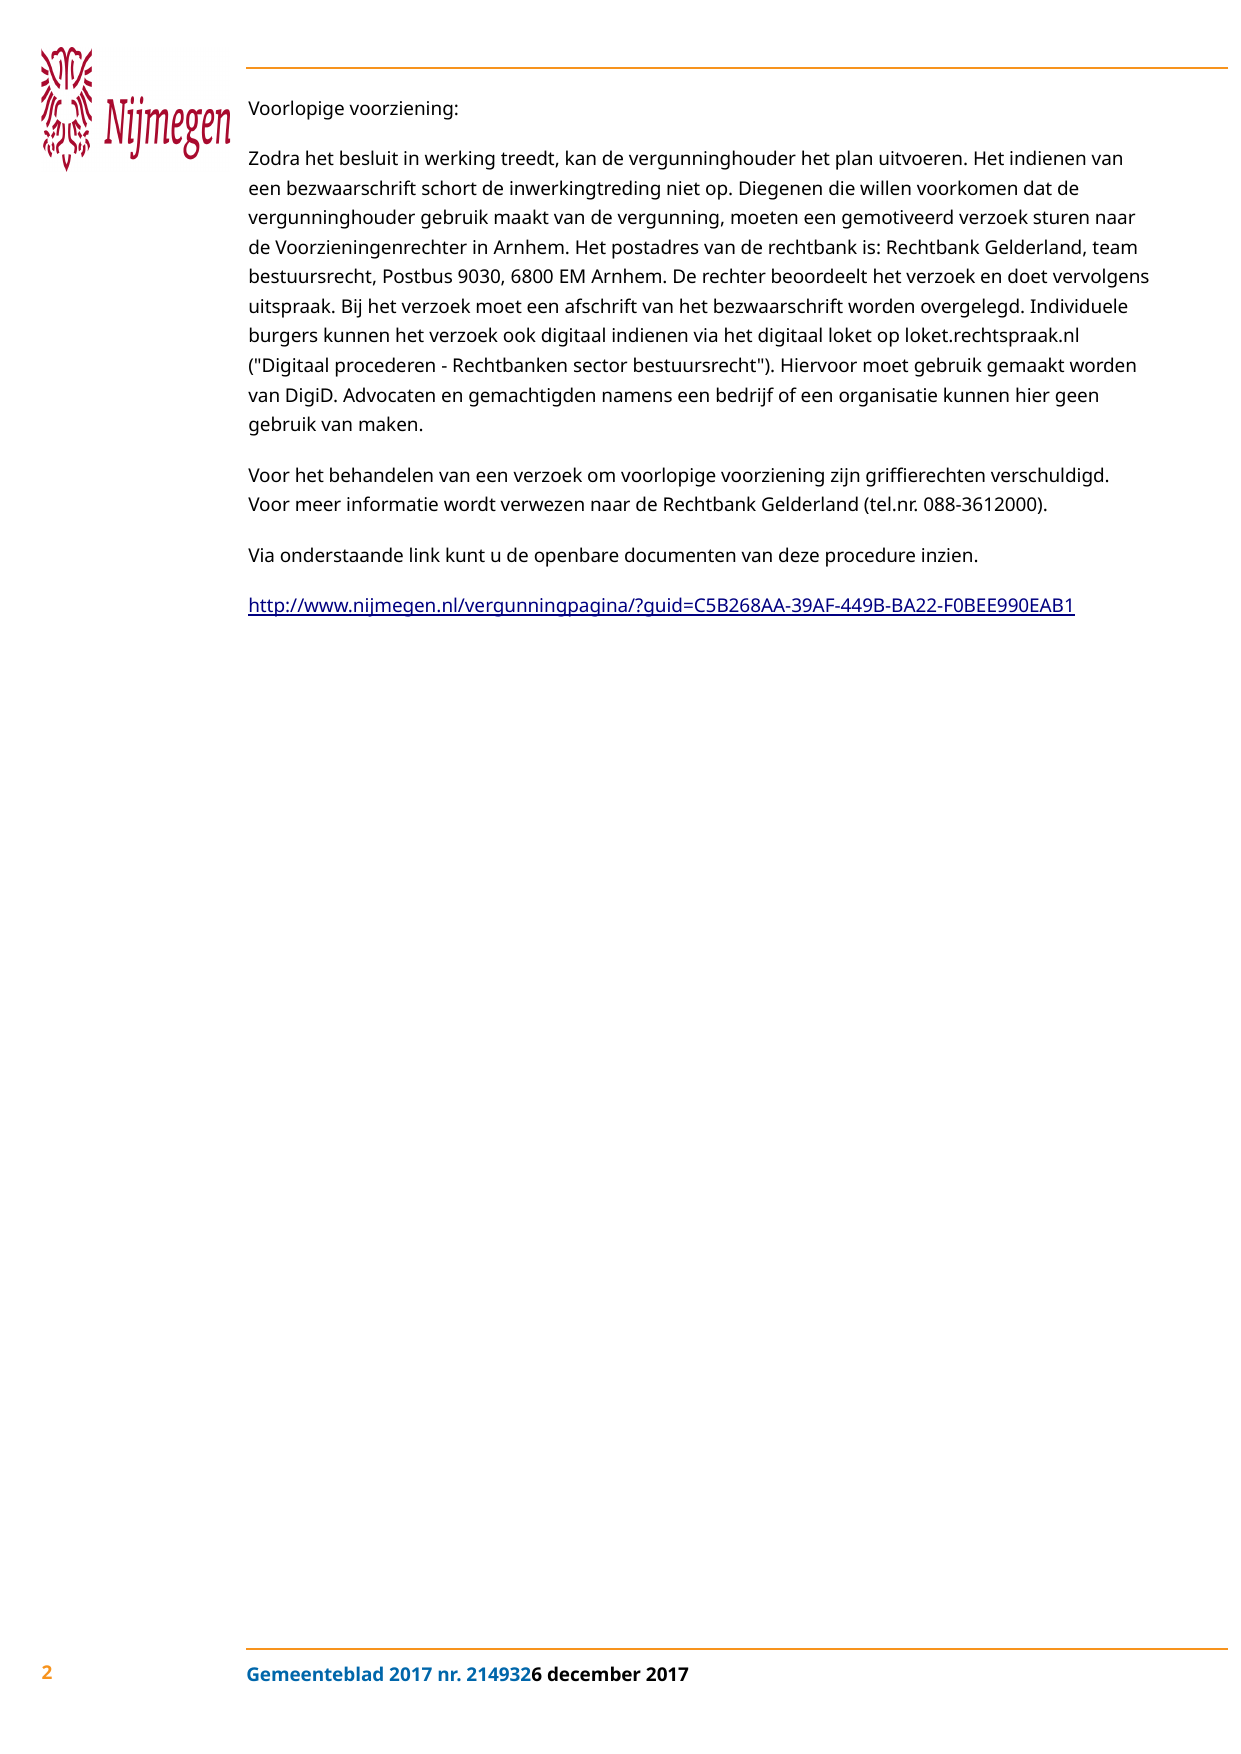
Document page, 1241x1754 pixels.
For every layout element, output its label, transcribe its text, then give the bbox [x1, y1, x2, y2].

picture [41, 47, 231, 172]
text Via onderstaande link kunt u de openbare documenten van deze procedure inzien. [248, 542, 1152, 568]
text http://www.nijmegen.nl/vergunningpagina/?guid=C5B268AA-39AF-449B-BA22-F0BEE990EAB1 [248, 592, 1152, 618]
text Zodra het besluit in werking treedt, kan de vergunninghouder het plan uitvoeren. Het indienen van een bezwaarschrift schort de inwerkingtreding niet op. Diegenen die willen voorkomen dat de vergunninghouder gebruik maakt van de vergunning, moeten een gemotiveerd verzoek sturen naar de Voorzieningenrechter in Arnhem. Het postadres van de rechtbank is: Rechtbank Gelderland, team bestuursrecht, Postbus 9030, 6800 EM Arnhem. De rechter beoordeelt het verzoek en doet vervolgens uitspraak. Bij het verzoek moet een afschrift van het bezwaarschrift worden overgelegd. Individuele burgers kunnen het verzoek ook digitaal indienen via het digitaal loket op loket.rechtspraak.nl ("Digitaal procederen - Rechtbanken sector bestuursrecht"). Hiervoor moet gebruik gemaakt worden van DigiD. Advocaten en gemachtigden namens een bedrijf of een organisatie kunnen hier geen gebruik van maken. [248, 145, 1152, 437]
text Voorlopige voorziening: [248, 95, 1152, 121]
text Voor het behandelen van een verzoek om voorlopige voorziening zijn griffierechten verschuldigd. Voor meer informatie wordt verwezen naar de Rechtbank Gelderland (tel.nr. 088-3612000). [248, 462, 1152, 517]
